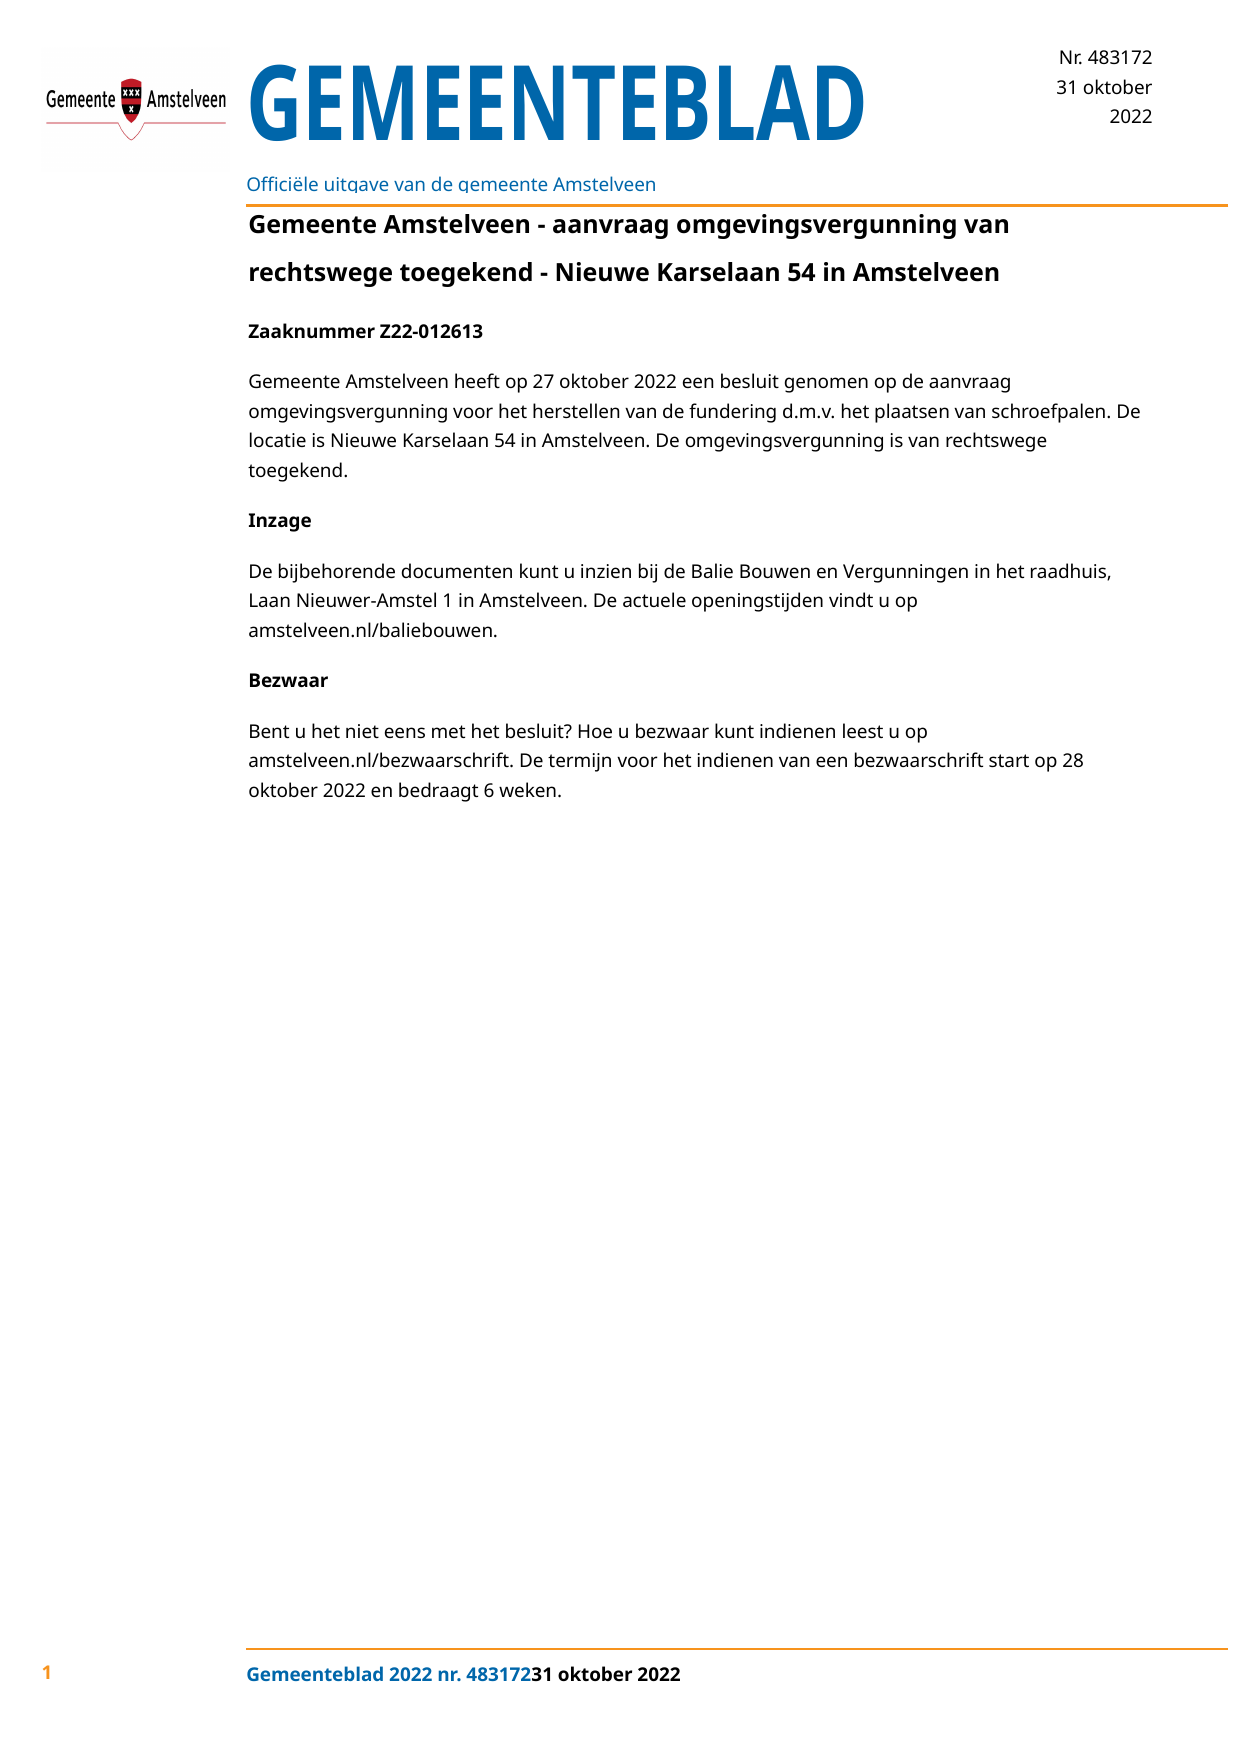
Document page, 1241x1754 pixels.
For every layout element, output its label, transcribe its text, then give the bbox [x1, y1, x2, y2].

text Gemeente Amstelveen heeft op 27 oktober 2022 een besluit genomen op de aanvraag omgevingsvergunning voor het herstellen van de fundering d.m.v. het plaatsen van schroefpalen. De locatie is Nieuwe Karselaan 54 in Amstelveen. De omgevingsvergunning is van rechtswege toegekend. [248, 368, 1152, 483]
text Inzage [248, 507, 1152, 533]
text De bijbehorende documenten kunt u inzien bij de Balie Bouwen en Vergunningen in het raadhuis, Laan Nieuwer-Amstel 1 in Amstelveen. De actuele openingstijden vindt u op amstelveen.nl/baliebouwen. [248, 558, 1152, 643]
text Gemeente Amstelveen - aanvraag omgevingsvergunning van rechtswege toegekend - Nieuwe Karselaan 54 in Amstelveen [248, 207, 1152, 288]
text Bent u het niet eens met het besluit? Hoe u bezwaar kunt indienen leest u op amstelveen.nl/bezwaarschrift. De termijn voor het indienen van een bezwaarschrift start op 28 oktober 2022 en bedraagt 6 weken. [248, 718, 1152, 803]
picture [41, 47, 231, 172]
text Zaaknummer Z22-012613 [248, 318, 1152, 344]
text Bezwaar [248, 667, 1152, 693]
